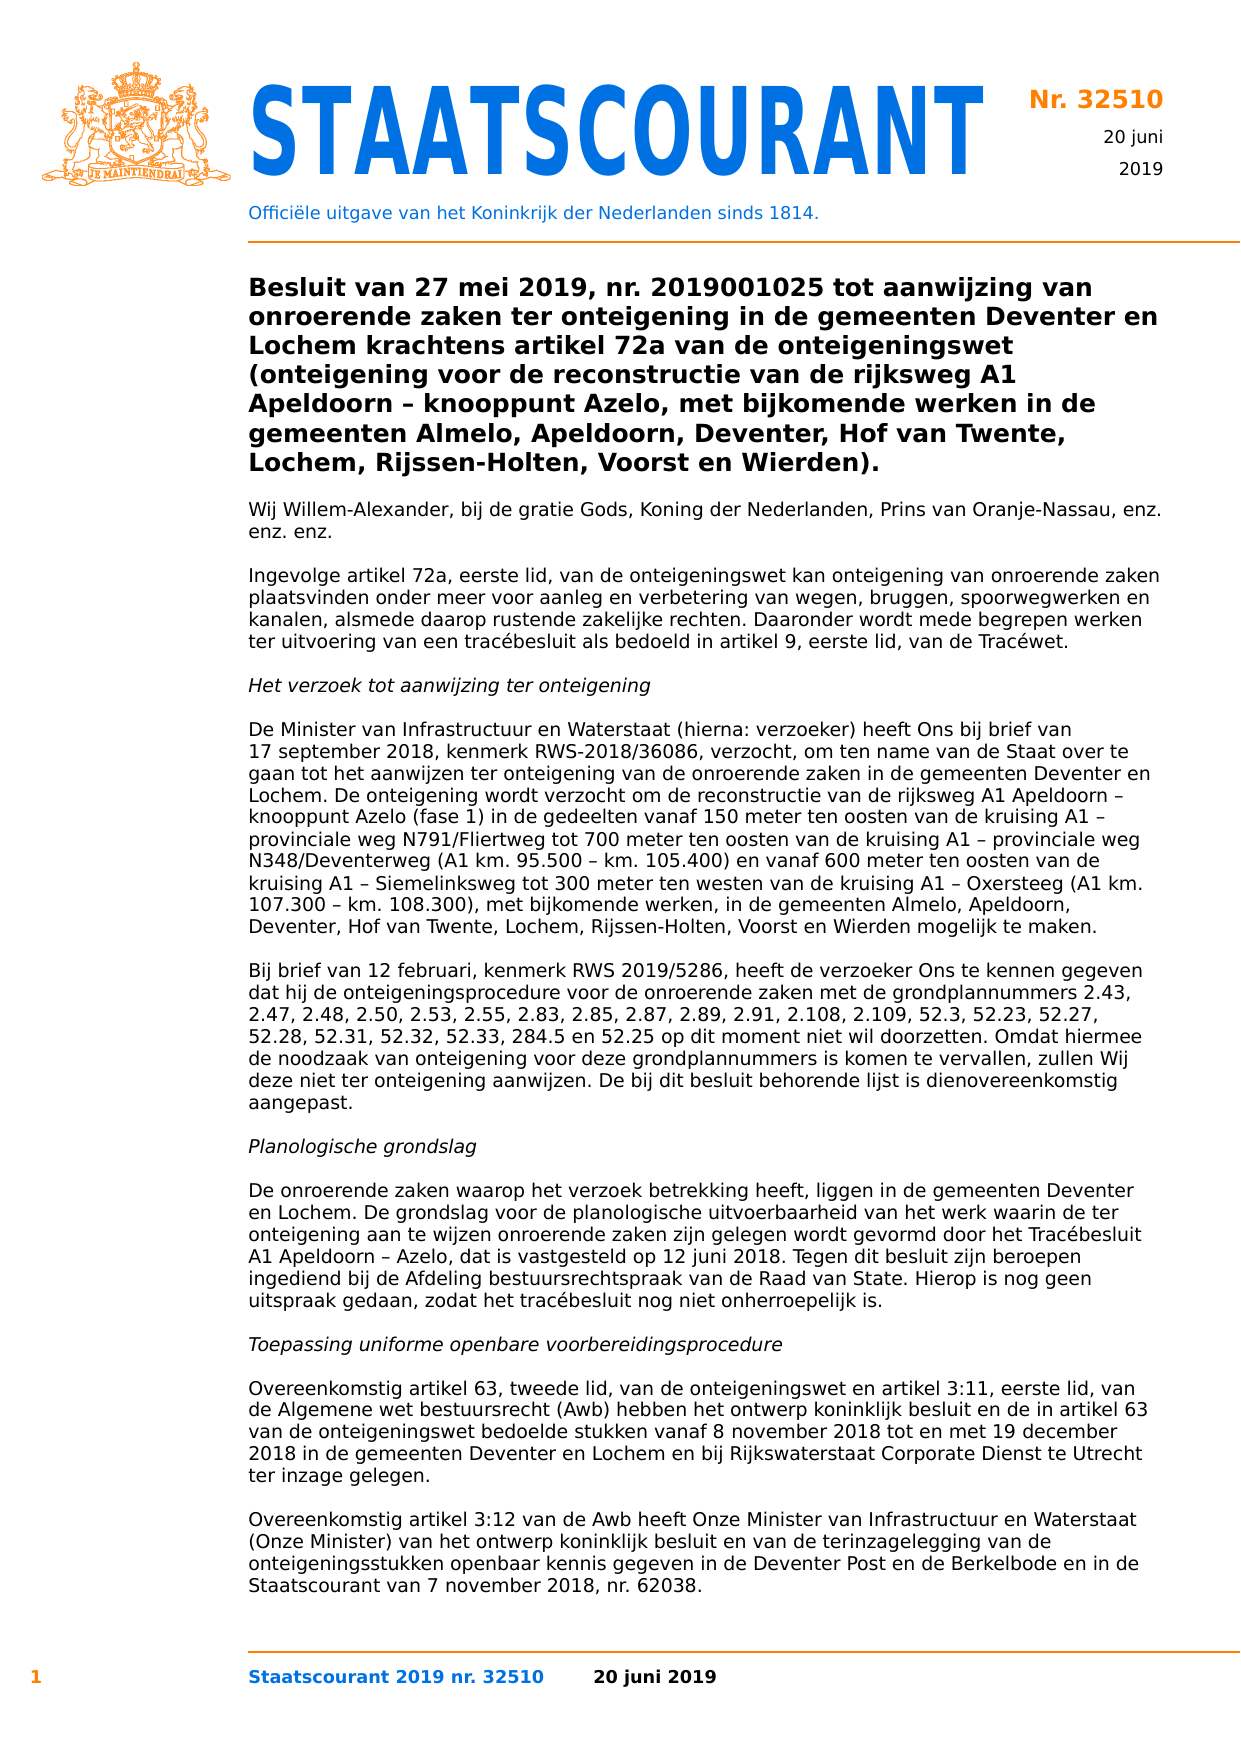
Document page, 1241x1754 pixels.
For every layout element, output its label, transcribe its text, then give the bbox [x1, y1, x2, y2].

text Overeenkomstig artikel 63, tweede lid, van de onteigeningswet en artikel 3:11, eerste lid, van de Algemene wet bestuursrecht (Awb) hebben het ontwerp koninklijk besluit en de in artikel 63 van de onteigeningswet bedoelde stukken vanaf 8 november 2018 tot en met 19 december 2018 in de gemeenten Deventer en Lochem en bij Rijkswaterstaat Corporate Dienst te Utrecht ter inzage gelegen. [248, 1377, 1163, 1487]
text Overeenkomstig artikel 3:12 van de Awb heeft Onze Minister van Infrastructuur en Waterstaat (Onze Minister) van het ontwerp koninklijk besluit en van de terinzagelegging van de onteigeningsstukken openbaar kennis gegeven in de Deventer Post en de Berkelbode en in de Staatscourant van 7 november 2018, nr. 62038. [248, 1509, 1163, 1597]
text De Minister van Infrastructuur en Waterstaat (hierna: verzoeker) heeft Ons bij brief van 17 september 2018, kenmerk RWS-2018/36086, verzocht, om ten name van de Staat over te gaan tot het aanwijzen ter onteigening van de onroerende zaken in de gemeenten Deventer en Lochem. De onteigening wordt verzocht om de reconstructie van de rijksweg A1 Apeldoorn – knooppunt Azelo (fase 1) in de gedeelten vanaf 150 meter ten oosten van de kruising A1 – provinciale weg N791/Fliertweg tot 700 meter ten oosten van de kruising A1 – provinciale weg N348/Deventerweg (A1 km. 95.500 – km. 105.400) en vanaf 600 meter ten oosten van de kruising A1 – Siemelinksweg tot 300 meter ten westen van de kruising A1 – Oxersteeg (A1 km. 107.300 – km. 108.300), met bijkomende werken, in de gemeenten Almelo, Apeldoorn, Deventer, Hof van Twente, Lochem, Rijssen-Holten, Voorst en Wierden mogelijk te maken. [248, 718, 1163, 938]
subtitle Besluit van 27 mei 2019, nr. 2019001025 tot aanwijzing van onroerende zaken ter onteigening in de gemeenten Deventer en Lochem krachtens artikel 72a van de onteigeningswet (onteigening voor de reconstructie van de rijksweg A1 Apeldoorn – knooppunt Azelo, met bijkomende werken in de gemeenten Almelo, Apeldoorn, Deventer, Hof van Twente, Lochem, Rijssen-Holten, Voorst en Wierden). [248, 273, 1163, 477]
subtitle Toepassing uniforme openbare voorbereidingsprocedure [248, 1333, 1163, 1356]
table_header STAATSCOURANT [248, 62, 998, 203]
table_header Nr. 32510 [998, 62, 1240, 121]
subtitle Planologische grondslag [248, 1136, 1163, 1158]
table_cell 20 juni [998, 121, 1240, 153]
text Ingevolge artikel 72a, eerste lid, van de onteigeningswet kan onteigening van onroerende zaken plaatsvinden onder meer voor aanleg en verbetering van wegen, bruggen, spoorwegwerken en kanalen, alsmede daarop rustende zakelijke rechten. Daaronder wordt mede begrepen werken ter uitvoering van een tracébesluit als bedoeld in artikel 9, eerste lid, van de Tracéwet. [248, 565, 1163, 653]
table_cell Officiële uitgave van het Koninkrijk der Nederlanden sinds 1814. [248, 203, 1240, 241]
table_header [25, 62, 248, 241]
text Bij brief van 12 februari, kenmerk RWS 2019/5286, heeft de verzoeker Ons te kennen gegeven dat hij de onteigeningsprocedure voor de onroerende zaken met de grondplannummers 2.43, 2.47, 2.48, 2.50, 2.53, 2.55, 2.83, 2.85, 2.87, 2.89, 2.91, 2.108, 2.109, 52.3, 52.23, 52.27, 52.28, 52.31, 52.32, 52.33, 284.5 en 52.25 op dit moment niet wil doorzetten. Omdat hiermee de noodzaak van onteigening voor deze grondplannummers is komen te vervallen, zullen Wij deze niet ter onteigening aanwijzen. De bij dit besluit behorende lijst is dienovereenkomstig aangepast. [248, 960, 1163, 1114]
table_cell 2019 [998, 153, 1240, 203]
picture [41, 62, 231, 186]
text De onroerende zaken waarop het verzoek betrekking heeft, liggen in de gemeenten Deventer en Lochem. De grondslag voor de planologische uitvoerbaarheid van het werk waarin de ter onteigening aan te wijzen onroerende zaken zijn gelegen wordt gevormd door het Tracébesluit A1 Apeldoorn – Azelo, dat is vastgesteld op 12 juni 2018. Tegen dit besluit zijn beroepen ingediend bij de Afdeling bestuursrechtspraak van de Raad van State. Hierop is nog geen uitspraak gedaan, zodat het tracébesluit nog niet onherroepelijk is. [248, 1180, 1163, 1312]
text Wij Willem-Alexander, bij de gratie Gods, Koning der Nederlanden, Prins van Oranje-Nassau, enz. enz. enz. [248, 499, 1163, 543]
subtitle Het verzoek tot aanwijzing ter onteigening [248, 675, 1163, 697]
